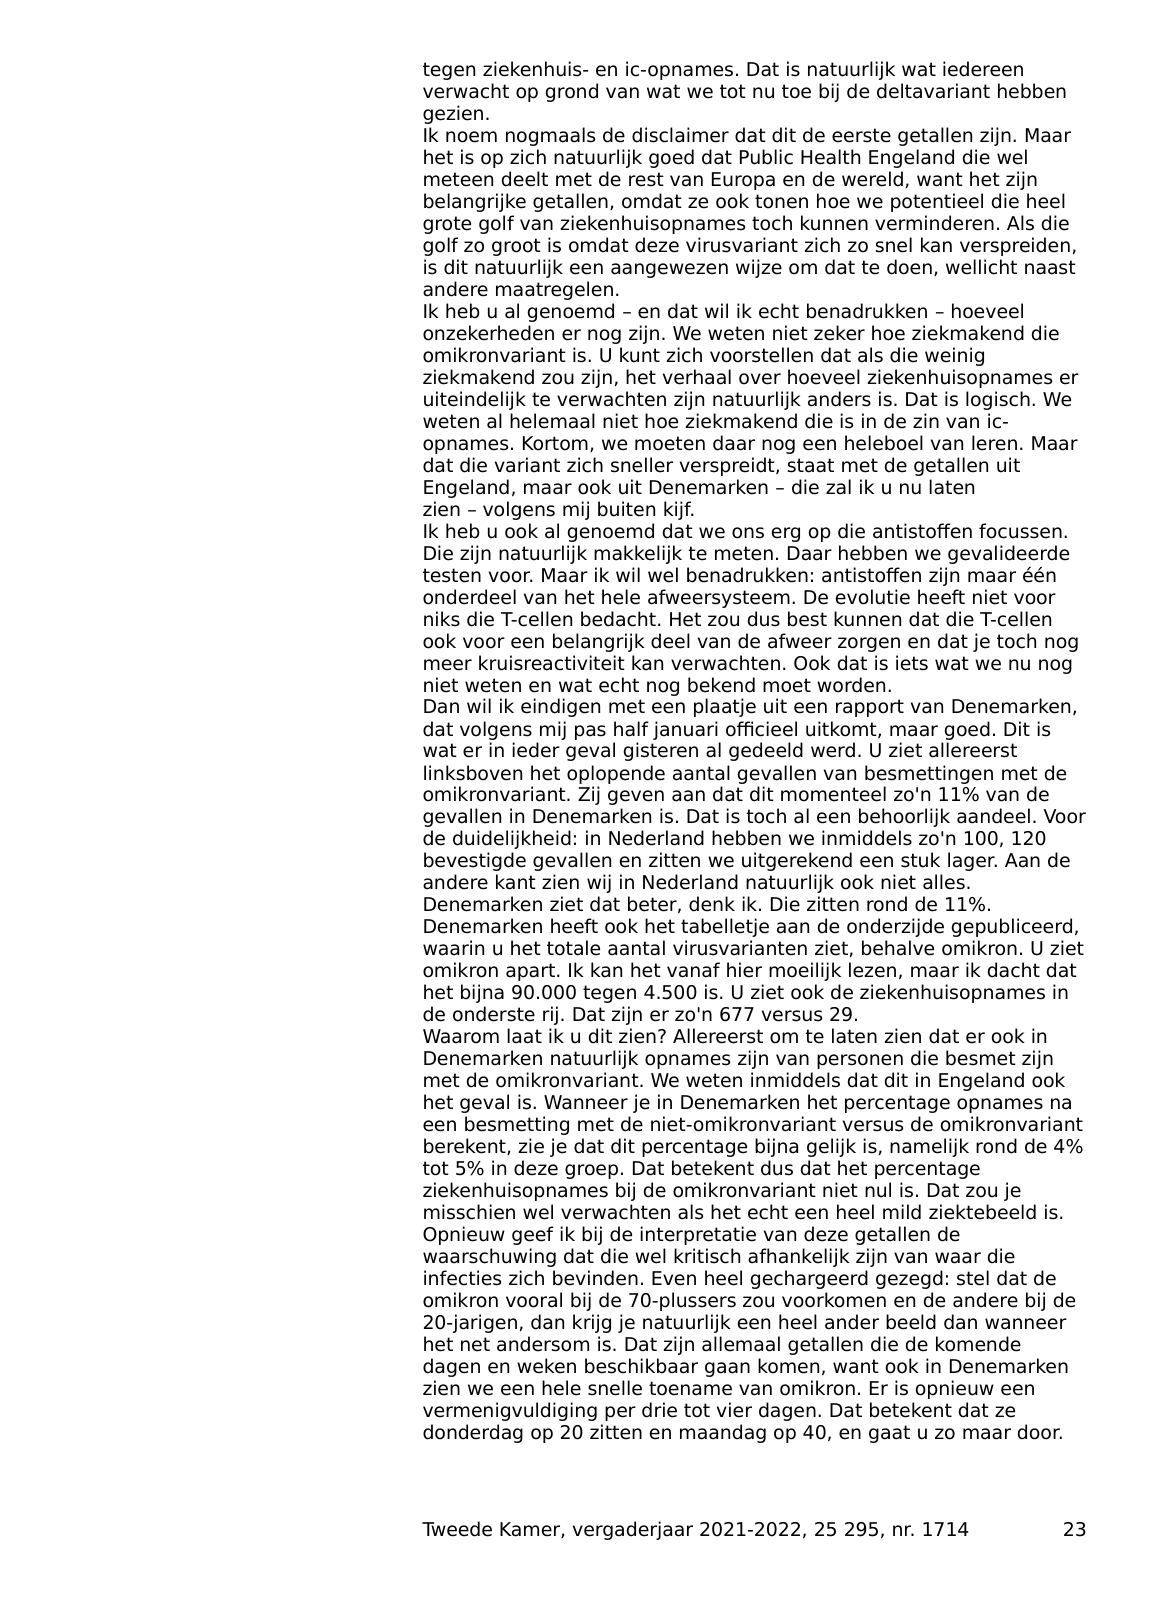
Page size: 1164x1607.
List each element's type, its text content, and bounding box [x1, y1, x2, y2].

text Waarom laat ik u dit zien? Allereerst om te laten zien dat er ook in Denemarken natuurlijk opnames zijn van personen die besmet zijn met de omikronvariant. We weten inmiddels dat dit in Engeland ook het geval is. Wanneer je in Denemarken het percentage opnames na een besmetting met de niet-omikronvariant versus de omikronvariant berekent, zie je dat dit percentage bijna gelijk is, namelijk rond de 4% tot 5% in deze groep. Dat betekent dus dat het percentage ziekenhuisopnames bij de omikronvariant niet nul is. Dat zou je misschien wel verwachten als het echt een heel mild ziektebeeld is. Opnieuw geef ik bij de interpretatie van deze getallen de waarschuwing dat die wel kritisch afhankelijk zijn van waar die infecties zich bevinden. Even heel gechargeerd gezegd: stel dat de omikron vooral bij de 70-plussers zou voorkomen en de andere bij de 20-jarigen, dan krijg je natuurlijk een heel ander beeld dan wanneer het net andersom is. Dat zijn allemaal getallen die de komende dagen en weken beschikbaar gaan komen, want ook in Denemarken zien we een hele snelle toename van omikron. Er is opnieuw een vermenigvuldiging per drie tot vier dagen. Dat betekent dat ze donderdag op 20 zitten en maandag op 40, en gaat u zo maar door. [422, 1026, 1087, 1444]
text Ik heb u ook al genoemd dat we ons erg op die antistoffen focussen. Die zijn natuurlijk makkelijk te meten. Daar hebben we gevalideerde testen voor. Maar ik wil wel benadrukken: antistoffen zijn maar één onderdeel van het hele afweersysteem. De evolutie heeft niet voor niks die T-cellen bedacht. Het zou dus best kunnen dat die T-cellen ook voor een belangrijk deel van de afweer zorgen en dat je toch nog meer kruisreactiviteit kan verwachten. Ook dat is iets wat we nu nog niet weten en wat echt nog bekend moet worden. [422, 521, 1087, 696]
text tegen ziekenhuis- en ic-opnames. Dat is natuurlijk wat iedereen verwacht op grond van wat we tot nu toe bij de deltavariant hebben gezien. [422, 59, 1087, 125]
text Dan wil ik eindigen met een plaatje uit een rapport van Denemarken, dat volgens mij pas half januari officieel uitkomt, maar goed. Dit is wat er in ieder geval gisteren al gedeeld werd. U ziet allereerst linksboven het oplopende aantal gevallen van besmettingen met de omikronvariant. Zij geven aan dat dit momenteel zo'n 11% van de gevallen in Denemarken is. Dat is toch al een behoorlijk aandeel. Voor de duidelijkheid: in Nederland hebben we inmiddels zo'n 100, 120 bevestigde gevallen en zitten we uitgerekend een stuk lager. Aan de andere kant zien wij in Nederland natuurlijk ook niet alles. Denemarken ziet dat beter, denk ik. Die zitten rond de 11%. Denemarken heeft ook het tabelletje aan de onderzijde gepubliceerd, waarin u het totale aantal virusvarianten ziet, behalve omikron. U ziet omikron apart. Ik kan het vanaf hier moeilijk lezen, maar ik dacht dat het bijna 90.000 tegen 4.500 is. U ziet ook de ziekenhuisopnames in de onderste rij. Dat zijn er zo'n 677 versus 29. [422, 696, 1087, 1026]
text Ik noem nogmaals de disclaimer dat dit de eerste getallen zijn. Maar het is op zich natuurlijk goed dat Public Health Engeland die wel meteen deelt met de rest van Europa en de wereld, want het zijn belangrijke getallen, omdat ze ook tonen hoe we potentieel die heel grote golf van ziekenhuisopnames toch kunnen verminderen. Als die golf zo groot is omdat deze virusvariant zich zo snel kan verspreiden, is dit natuurlijk een aangewezen wijze om dat te doen, wellicht naast andere maatregelen. [422, 125, 1087, 301]
text Ik heb u al genoemd – en dat wil ik echt benadrukken – hoeveel onzekerheden er nog zijn. We weten niet zeker hoe ziekmakend die omikronvariant is. U kunt zich voorstellen dat als die weinig ziekmakend zou zijn, het verhaal over hoeveel ziekenhuisopnames er uiteindelijk te verwachten zijn natuurlijk anders is. Dat is logisch. We weten al helemaal niet hoe ziekmakend die is in de zin van ic-opnames. Kortom, we moeten daar nog een heleboel van leren. Maar dat die variant zich sneller verspreidt, staat met de getallen uit Engeland, maar ook uit Denemarken – die zal ik u nu laten zien – volgens mij buiten kijf. [422, 301, 1087, 521]
